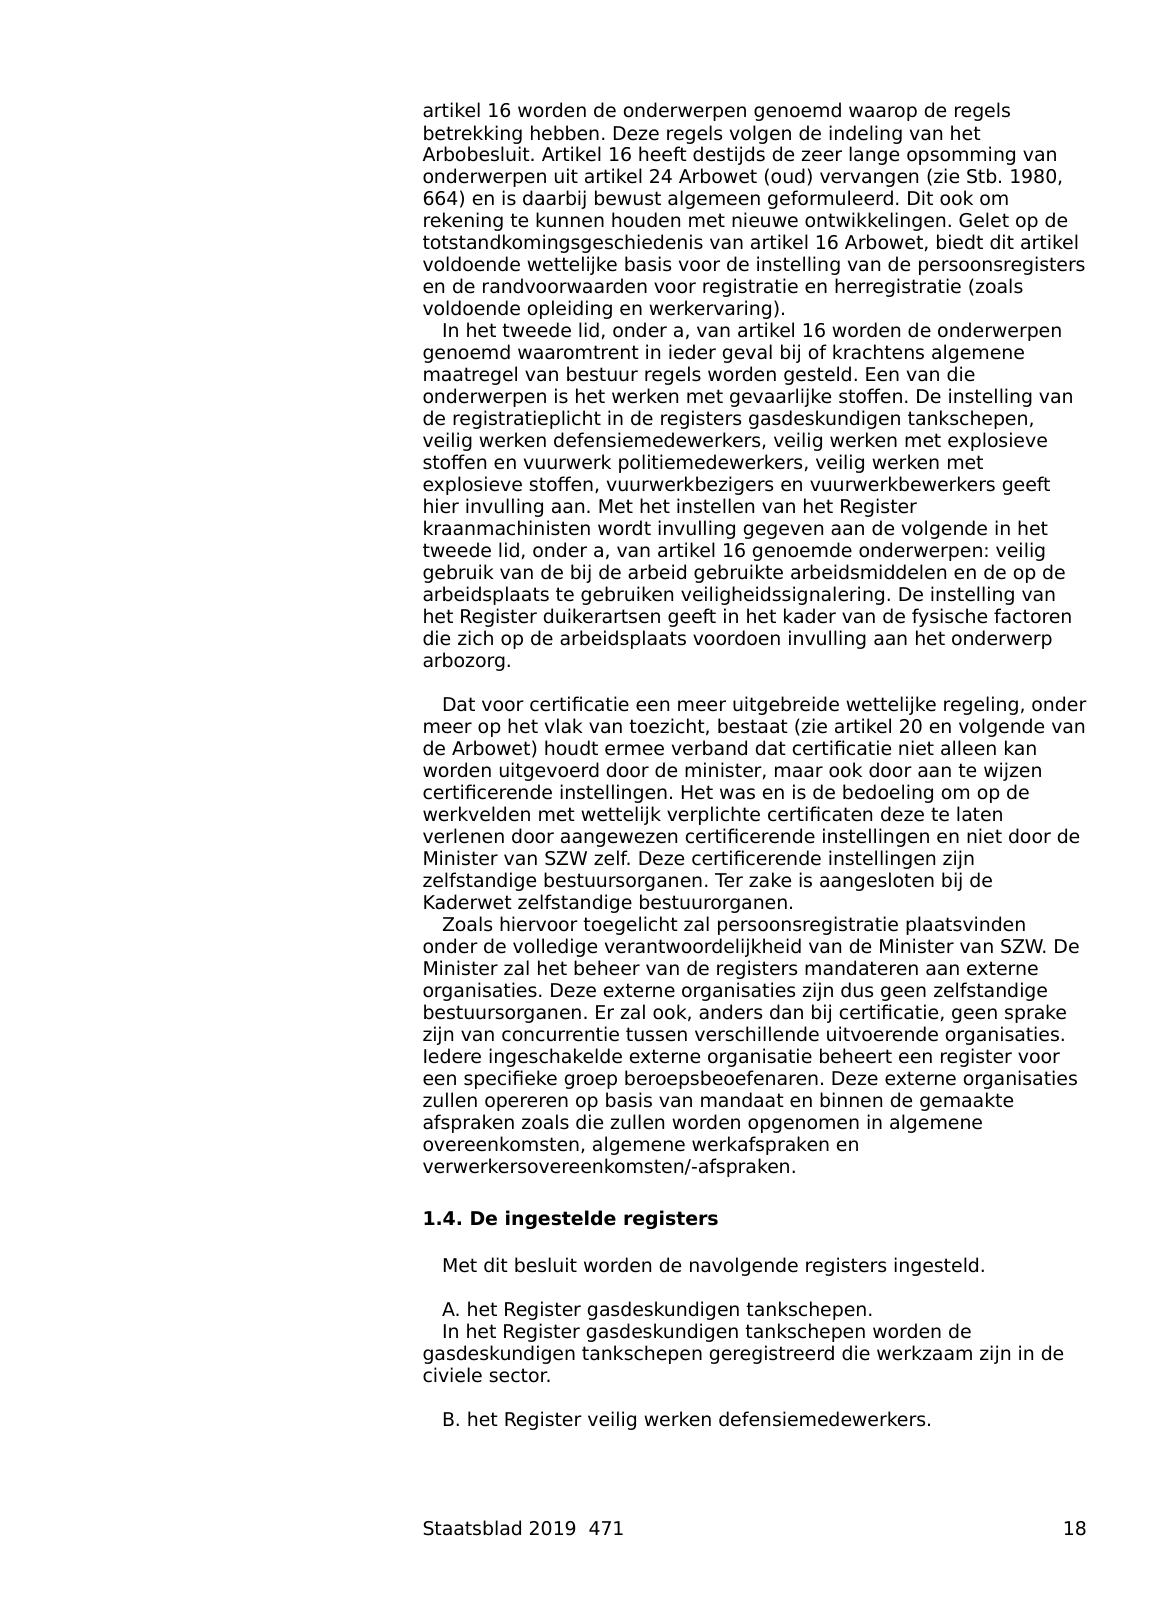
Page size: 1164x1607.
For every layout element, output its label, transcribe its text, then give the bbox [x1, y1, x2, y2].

text Met dit besluit worden de navolgende registers ingesteld. [422, 1254, 1087, 1277]
text Dat voor certificatie een meer uitgebreide wettelijke regeling, onder meer op het vlak van toezicht, bestaat (zie artikel 20 en volgende van de Arbowet) houdt ermee verband dat certificatie niet alleen kan worden uitgevoerd door de minister, maar ook door aan te wijzen certificerende instellingen. Het was en is de bedoeling om op de werkvelden met wettelijk verplichte certificaten deze te laten verlenen door aangewezen certificerende instellingen en niet door de Minister van SZW zelf. Deze certificerende instellingen zijn zelfstandige bestuursorganen. Ter zake is aangesloten bij de Kaderwet zelfstandige bestuurorganen. [422, 694, 1087, 914]
text A. het Register gasdeskundigen tankschepen. [422, 1299, 1087, 1321]
text Zoals hiervoor toegelicht zal persoonsregistratie plaatsvinden onder de volledige verantwoordelijkheid van de Minister van SZW. De Minister zal het beheer van de registers mandateren aan externe organisaties. Deze externe organisaties zijn dus geen zelfstandige bestuursorganen. Er zal ook, anders dan bij certificatie, geen sprake zijn van concurrentie tussen verschillende uitvoerende organisaties. Iedere ingeschakelde externe organisatie beheert een register voor een specifieke groep beroepsbeoefenaren. Deze externe organisaties zullen opereren op basis van mandaat en binnen de gemaakte afspraken zoals die zullen worden opgenomen in algemene overeenkomsten, algemene werkafspraken en verwerkersovereenkomsten/-afspraken. [422, 914, 1087, 1178]
text B. het Register veilig werken defensiemedewerkers. [422, 1409, 1087, 1431]
text artikel 16 worden de onderwerpen genoemd waarop de regels betrekking hebben. Deze regels volgen de indeling van het Arbobesluit. Artikel 16 heeft destijds de zeer lange opsomming van onderwerpen uit artikel 24 Arbowet (oud) vervangen (zie Stb. 1980, 664) en is daarbij bewust algemeen geformuleerd. Dit ook om rekening te kunnen houden met nieuwe ontwikkelingen. Gelet op de totstandkomingsgeschiedenis van artikel 16 Arbowet, biedt dit artikel voldoende wettelijke basis voor de instelling van de persoonsregisters en de randvoorwaarden voor registratie en herregistratie (zoals voldoende opleiding en werkervaring). [422, 100, 1087, 320]
text In het Register gasdeskundigen tankschepen worden de gasdeskundigen tankschepen geregistreerd die werkzaam zijn in de civiele sector. [422, 1321, 1087, 1387]
subtitle 1.4. De ingestelde registers [422, 1208, 1087, 1229]
text In het tweede lid, onder a, van artikel 16 worden de onderwerpen genoemd waaromtrent in ieder geval bij of krachtens algemene maatregel van bestuur regels worden gesteld. Een van die onderwerpen is het werken met gevaarlijke stoffen. De instelling van de registratieplicht in de registers gasdeskundigen tankschepen, veilig werken defensiemedewerkers, veilig werken met explosieve stoffen en vuurwerk politiemedewerkers, veilig werken met explosieve stoffen, vuurwerkbezigers en vuurwerkbewerkers geeft hier invulling aan. Met het instellen van het Register kraanmachinisten wordt invulling gegeven aan de volgende in het tweede lid, onder a, van artikel 16 genoemde onderwerpen: veilig gebruik van de bij de arbeid gebruikte arbeidsmiddelen en de op de arbeidsplaats te gebruiken veiligheidssignalering. De instelling van het Register duikerartsen geeft in het kader van de fysische factoren die zich op de arbeidsplaats voordoen invulling aan het onderwerp arbozorg. [422, 320, 1087, 672]
